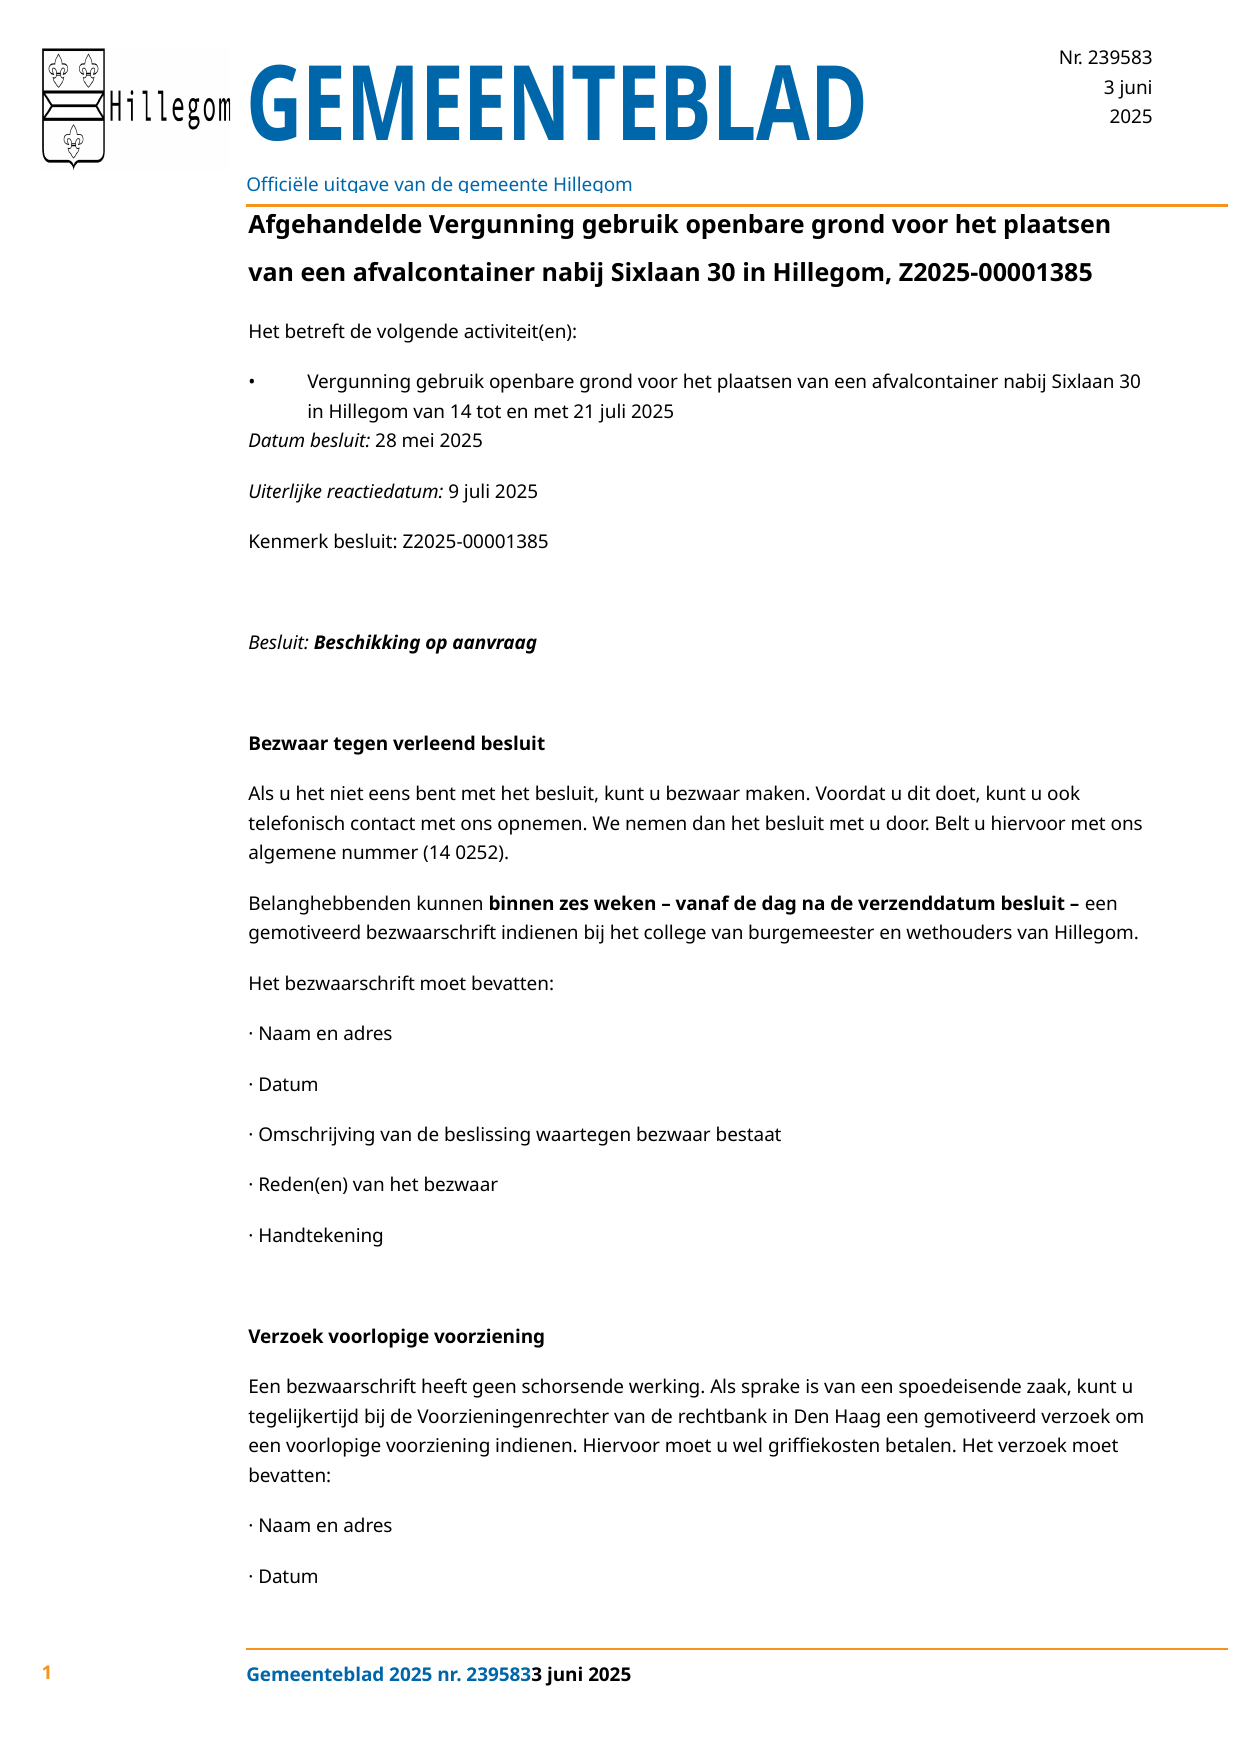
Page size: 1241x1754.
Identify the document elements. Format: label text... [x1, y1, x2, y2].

text Besluit: Beschikking op aanvraag [248, 629, 1152, 655]
text · Datum [248, 1563, 1152, 1589]
text · Naam en adres [248, 1020, 1152, 1046]
text · Naam en adres [248, 1512, 1152, 1538]
text Uiterlijke reactiedatum: 9 juli 2025 [248, 478, 1152, 504]
text Het bezwaarschrift moet bevatten: [248, 970, 1152, 996]
text · Omschrijving van de beslissing waartegen bezwaar bestaat [248, 1121, 1152, 1147]
text Bezwaar tegen verleend besluit [248, 730, 1152, 756]
text Een bezwaarschrift heeft geen schorsende werking. Als sprake is van een spoedeisende zaak, kunt u tegelijkertijd bij de Voorzieningenrechter van de rechtbank in Den Haag een gemotiveerd verzoek om een voorlopige voorziening indienen. Hiervoor moet u wel griffiekosten betalen. Het verzoek moet bevatten: [248, 1373, 1152, 1488]
text Kenmerk besluit: Z2025-00001385 [248, 528, 1152, 554]
list Vergunning gebruik openbare grond voor het plaatsen van een afvalcontainer nabij Sixlaan 30 in Hillegom van 14 tot en met 21 juli 2025 [248, 368, 1152, 424]
text Belanghebbenden kunnen binnen zes weken – vanaf de dag na de verzenddatum besluit – een gemotiveerd bezwaarschrift indienen bij het college van burgemeester en wethouders van Hillegom. [248, 890, 1152, 945]
text Het betreft de volgende activiteit(en): [248, 318, 1152, 344]
text Afgehandelde Vergunning gebruik openbare grond voor het plaatsen van een afvalcontainer nabij Sixlaan 30 in Hillegom, Z2025-00001385 [248, 207, 1152, 288]
text Als u het niet eens bent met het besluit, kunt u bezwaar maken. Voordat u dit doet, kunt u ook telefonisch contact met ons opnemen. We nemen dan het besluit met u door. Belt u hiervoor met ons algemene nummer (14 0252). [248, 780, 1152, 865]
text · Reden(en) van het bezwaar [248, 1172, 1152, 1197]
text Datum besluit: 28 mei 2025 [248, 427, 1152, 453]
text · Datum [248, 1071, 1152, 1097]
text · Handtekening [248, 1222, 1152, 1248]
text Verzoek voorlopige voorziening [248, 1323, 1152, 1349]
picture [41, 47, 231, 172]
